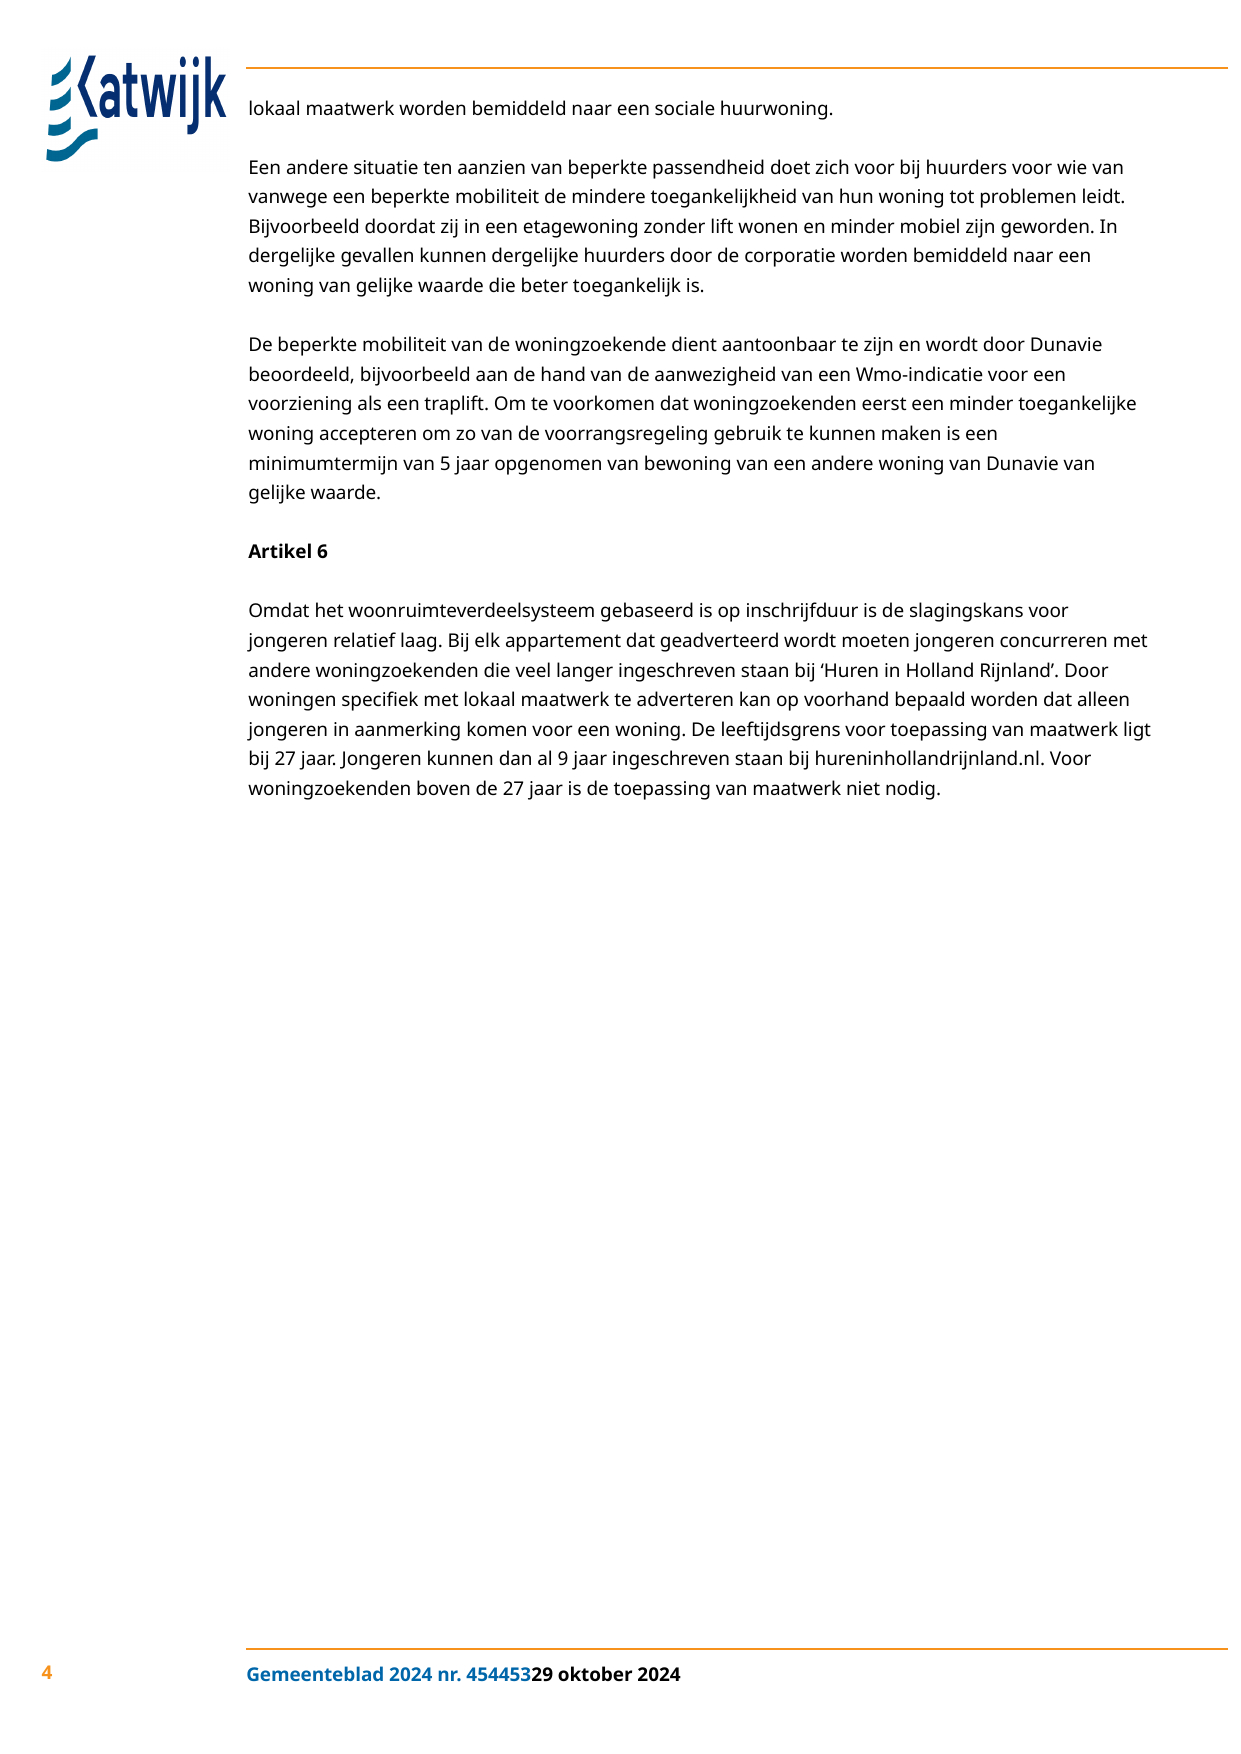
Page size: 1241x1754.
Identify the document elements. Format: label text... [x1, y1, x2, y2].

text De beperkte mobiliteit van de woningzoekende dient aantoonbaar te zijn en wordt door Dunavie beoordeeld, bijvoorbeeld aan de hand van de aanwezigheid van een Wmo-indicatie voor een voorziening als een traplift. Om te voorkomen dat woningzoekenden eerst een minder toegankelijke woning accepteren om zo van de voorrangsregeling gebruik te kunnen maken is een minimumtermijn van 5 jaar opgenomen van bewoning van een andere woning van Dunavie van gelijke waarde. [248, 331, 1152, 505]
text Een andere situatie ten aanzien van beperkte passendheid doet zich voor bij huurders voor wie van vanwege een beperkte mobiliteit de mindere toegankelijkheid van hun woning tot problemen leidt. Bijvoorbeeld doordat zij in een etagewoning zonder lift wonen en minder mobiel zijn geworden. In dergelijke gevallen kunnen dergelijke huurders door de corporatie worden bemiddeld naar een woning van gelijke waarde die beter toegankelijk is. [248, 154, 1152, 298]
text lokaal maatwerk worden bemiddeld naar een sociale huurwoning. [248, 95, 1152, 121]
picture [41, 47, 231, 172]
text Omdat het woonruimteverdeelsysteem gebaseerd is op inschrijfduur is de slagingskans voor jongeren relatief laag. Bij elk appartement dat geadverteerd wordt moeten jongeren concurreren met andere woningzoekenden die veel langer ingeschreven staan bij ‘Huren in Holland Rijnland’. Door woningen specifiek met lokaal maatwerk te adverteren kan op voorhand bepaald worden dat alleen jongeren in aanmerking komen voor een woning. De leeftijdsgrens voor toepassing van maatwerk ligt bij 27 jaar. Jongeren kunnen dan al 9 jaar ingeschreven staan bij hureninhollandrijnland.nl. Voor woningzoekenden boven de 27 jaar is de toepassing van maatwerk niet nodig. [248, 598, 1152, 801]
text Artikel 6 [248, 538, 1152, 564]
